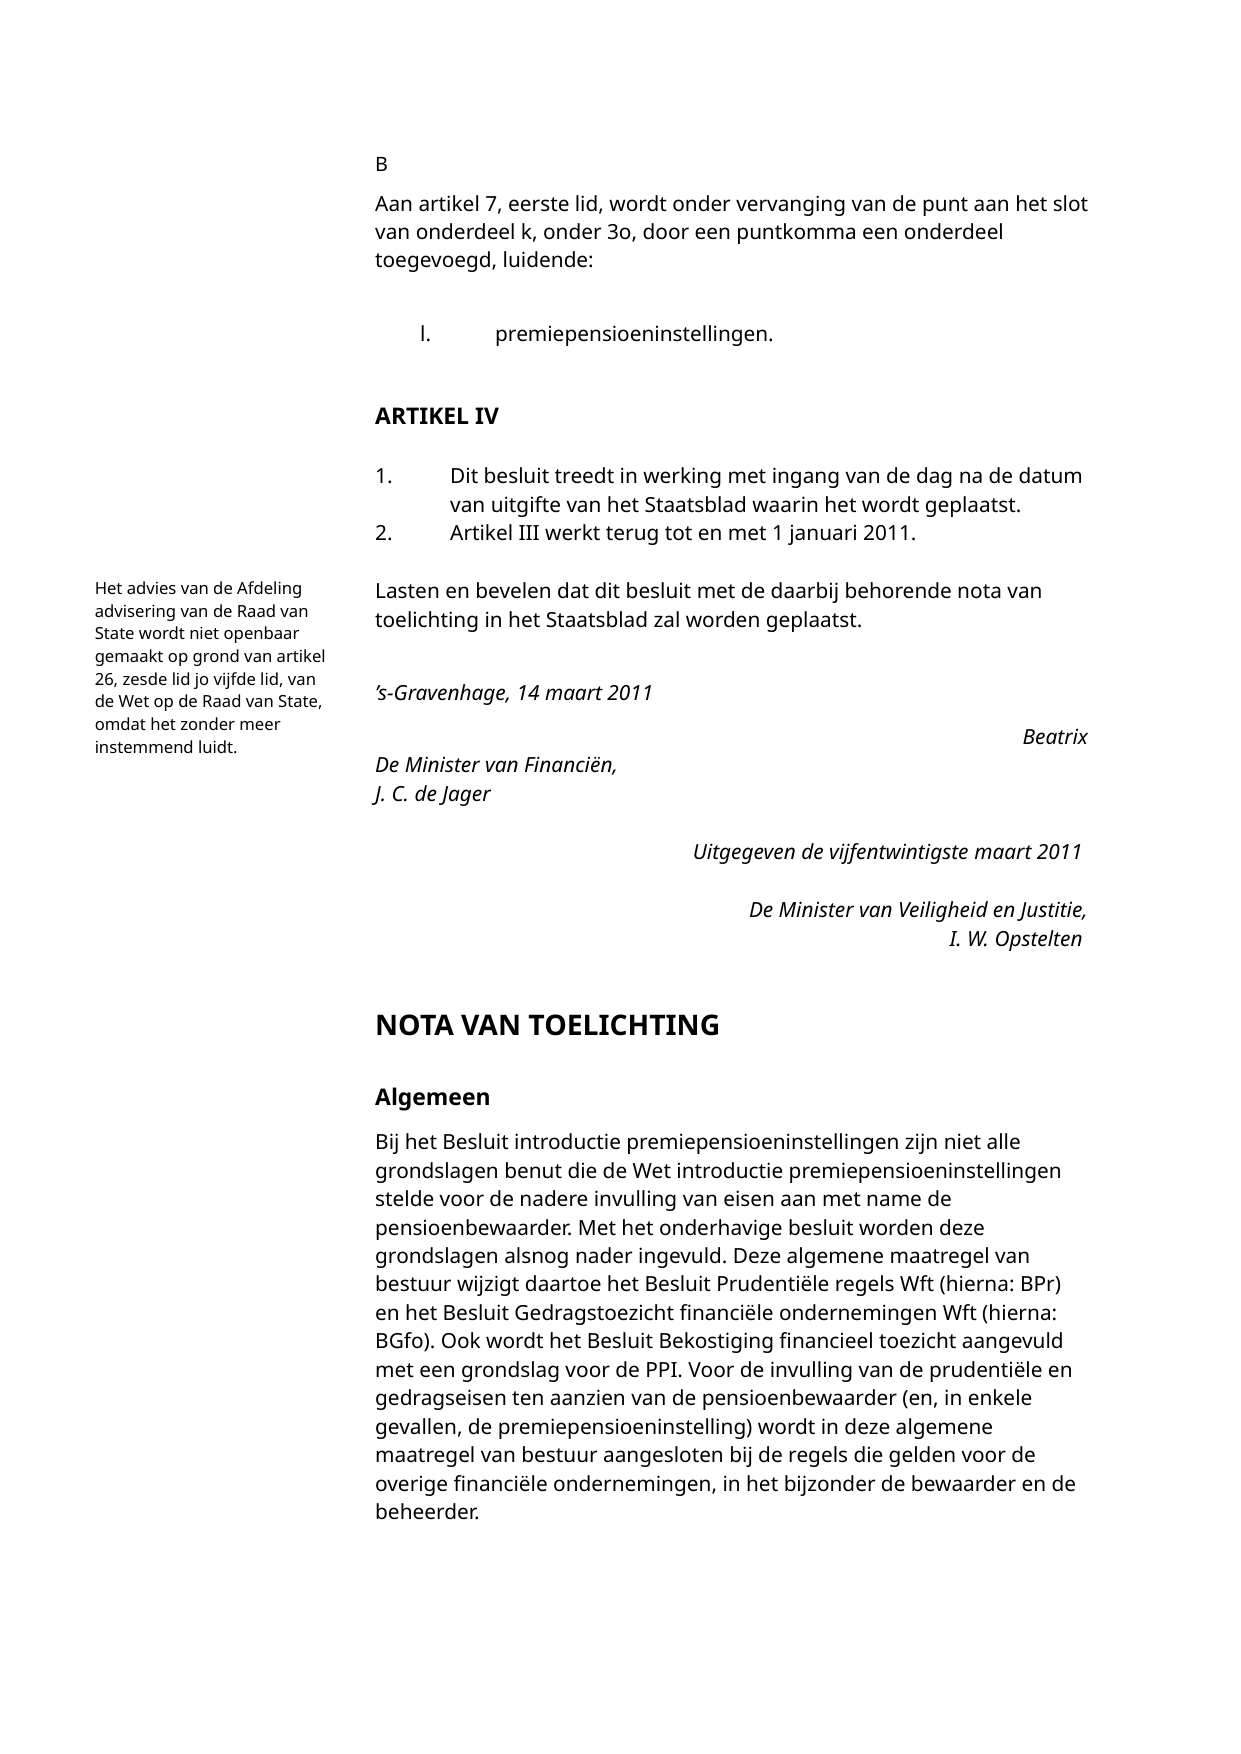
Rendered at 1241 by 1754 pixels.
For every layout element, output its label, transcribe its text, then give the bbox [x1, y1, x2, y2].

text Bij het Besluit introductie premiepensioeninstellingen zijn niet alle grondslagen benut die de Wet introductie premiepensioeninstellingen stelde voor de nadere invulling van eisen aan met name de pensioenbewaarder. Met het onderhavige besluit worden deze grondslagen alsnog nader ingevuld. Deze algemene maatregel van bestuur wijzigt daartoe het Besluit Prudentiële regels Wft (hierna: BPr) en het Besluit Gedragstoezicht financiële ondernemingen Wft (hierna: BGfo). Ook wordt het Besluit Bekostiging financieel toezicht aangevuld met een grondslag voor de PPI. Voor de invulling van de prudentiële en gedragseisen ten aanzien van de pensioenbewaarder (en, in enkele gevallen, de premiepensioeninstelling) wordt in deze algemene maatregel van bestuur aangesloten bij de regels die gelden voor de overige financiële ondernemingen, in het bijzonder de bewaarder en de beheerder. [375, 1127, 1090, 1526]
list premiepensioeninstellingen. [420, 319, 1090, 347]
text I. W. Opstelten [375, 924, 1090, 952]
subtitle Algemeen [375, 1081, 1090, 1112]
text J. C. de Jager [375, 779, 1090, 807]
text ’s-Gravenhage, 14 maart 2011 [375, 678, 1090, 707]
text B [375, 150, 1090, 177]
list Artikel III werkt terug tot en met 1 januari 2011. [375, 518, 1090, 547]
text Uitgegeven de vijfentwintigste maart 2011 [375, 837, 1090, 866]
text De Minister van Veiligheid en Justitie, [375, 896, 1090, 924]
text Beatrix [375, 722, 1090, 750]
subtitle ARTIKEL IV [375, 400, 1090, 431]
text Lasten en bevelen dat dit besluit met de daarbij behorende nota van toelichting in het Staatsblad zal worden geplaatst. [375, 577, 1090, 633]
text De Minister van Financiën, [375, 750, 1090, 779]
list Dit besluit treedt in werking met ingang van de dag na de datum van uitgifte van het Staatsblad waarin het wordt geplaatst. [375, 461, 1090, 518]
subtitle NOTA VAN TOELICHTING [375, 1005, 1090, 1044]
text Het advies van de Afdeling advisering van de Raad van State wordt niet openbaar gemaakt op grond van artikel 26, zesde lid jo vijfde lid, van de Wet op de Raad van State, omdat het zonder meer instemmend luidt. [94, 577, 328, 758]
text Aan artikel 7, eerste lid, wordt onder vervanging van de punt aan het slot van onderdeel k, onder 3o, door een puntkomma een onderdeel toegevoegd, luidende: [375, 189, 1090, 274]
